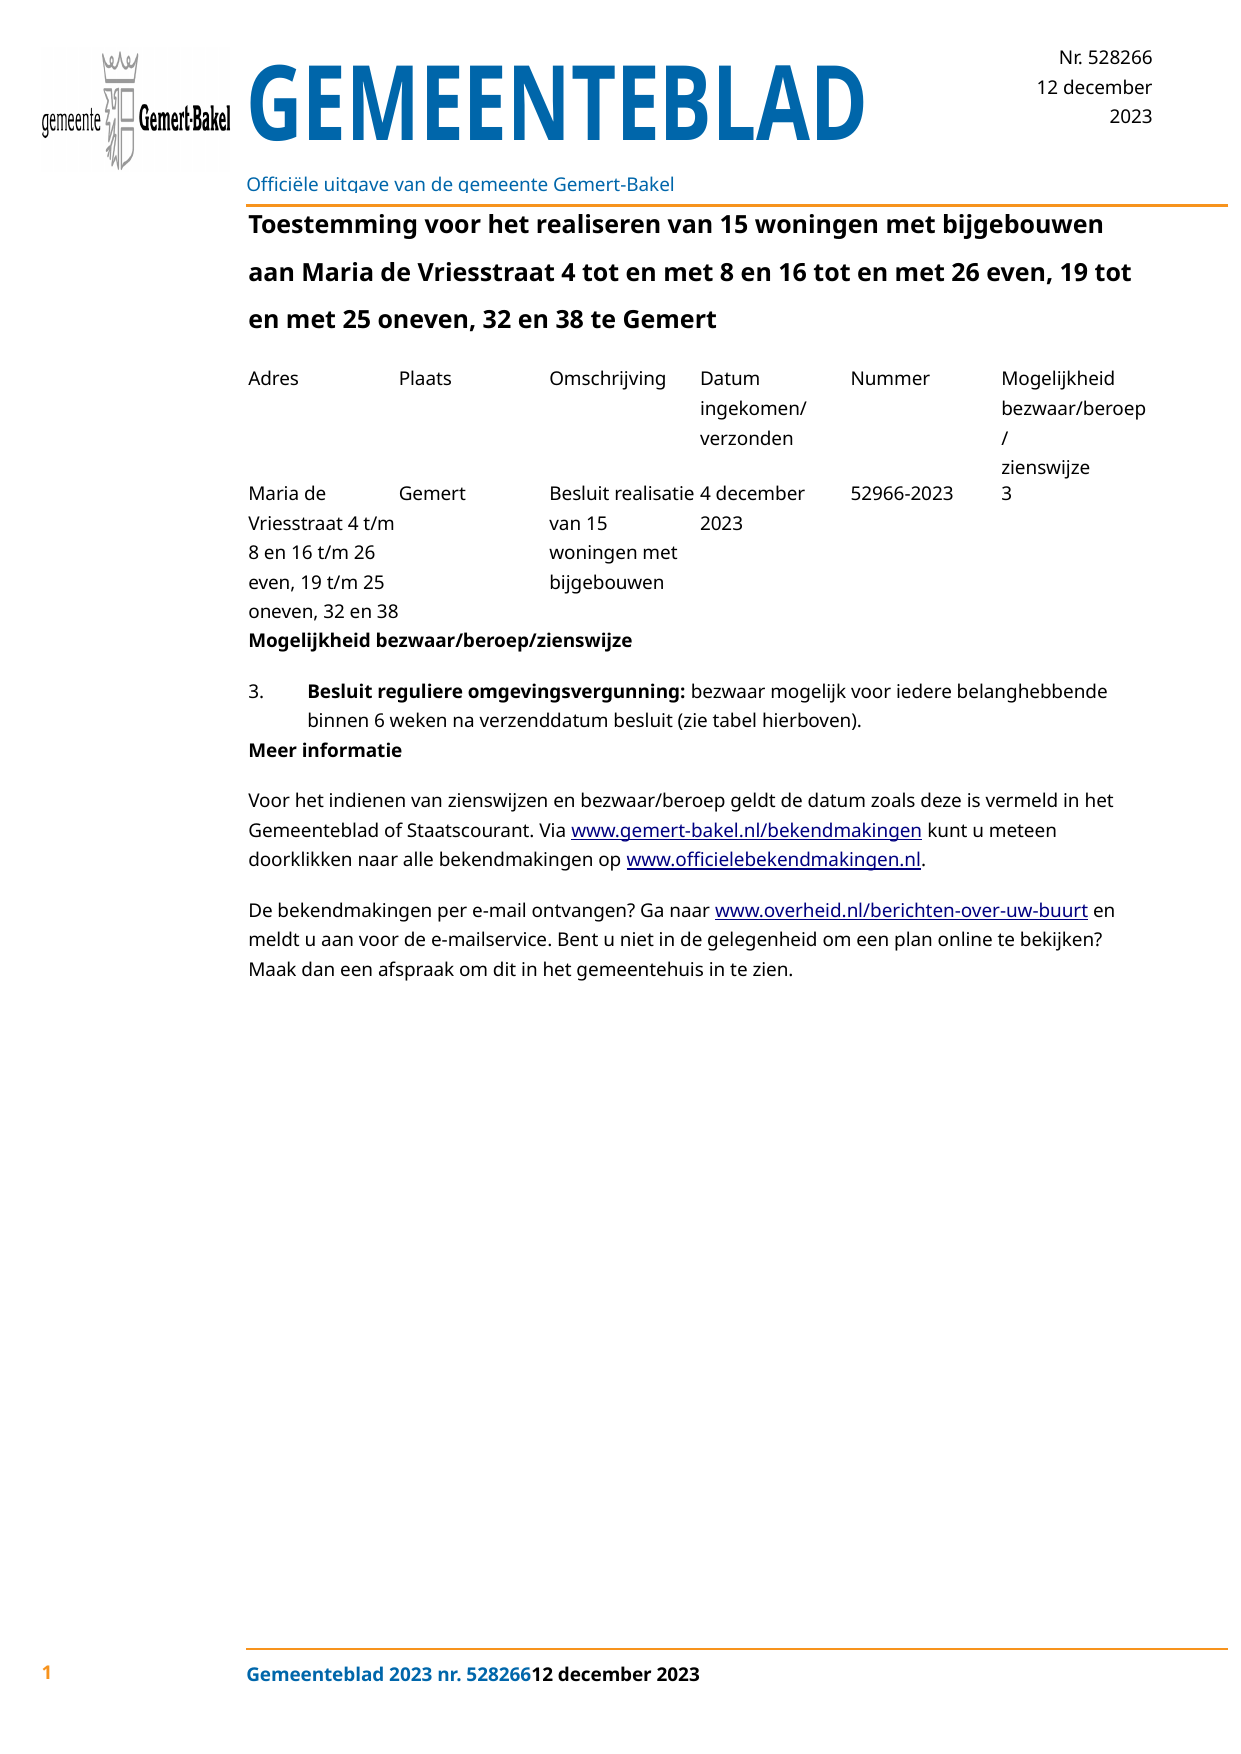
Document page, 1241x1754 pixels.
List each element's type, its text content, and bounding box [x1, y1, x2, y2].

table_cell 4 december 2023 [700, 480, 850, 624]
list Besluit reguliere omgevingsvergunning: bezwaar mogelijk voor iedere belanghebbende binnen 6 weken na verzenddatum besluit (zie tabel hierboven). [248, 678, 1152, 733]
table_cell Besluit realisatie van 15 woningen met bijgebouwen [549, 480, 700, 624]
table_header Omschrijving [549, 366, 700, 480]
table_cell Maria de Vriesstraat 4 t/m 8 en 16 t/m 26 even, 19 t/m 25 oneven, 32 en 38 [248, 480, 398, 624]
table_header Adres [248, 366, 398, 480]
table_header Mogelijkheid bezwaar/beroep/ zienswijze [1001, 366, 1152, 480]
table_cell 3 [1001, 480, 1152, 624]
table_header Plaats [399, 366, 549, 480]
table_cell 52966-2023 [850, 480, 1001, 624]
text Meer informatie [248, 737, 1152, 763]
table_cell Gemert [399, 480, 549, 624]
text Toestemming voor het realiseren van 15 woningen met bijgebouwen aan Maria de Vriesstraat 4 tot en met 8 en 16 tot en met 26 even, 19 tot en met 25 oneven, 32 en 38 te Gemert [248, 207, 1152, 336]
text Voor het indienen van zienswijzen en bezwaar/beroep geldt de datum zoals deze is vermeld in het Gemeenteblad of Staatscourant. Via www.gemert-bakel.nl/bekendmakingen kunt u meteen doorklikken naar alle bekendmakingen op www.officielebekendmakingen.nl. [248, 787, 1152, 872]
text De bekendmakingen per e-mail ontvangen? Ga naar www.overheid.nl/berichten-over-uw-buurt en meldt u aan voor de e-mailservice. Bent u niet in de gelegenheid om een plan online te bekijken? Maak dan een afspraak om dit in het gemeentehuis in te zien. [248, 897, 1152, 982]
text Mogelijkheid bezwaar/beroep/zienswijze [248, 627, 1152, 653]
table_header Datum ingekomen/ verzonden [700, 366, 850, 480]
table_header Nummer [850, 366, 1001, 480]
picture [41, 47, 231, 172]
